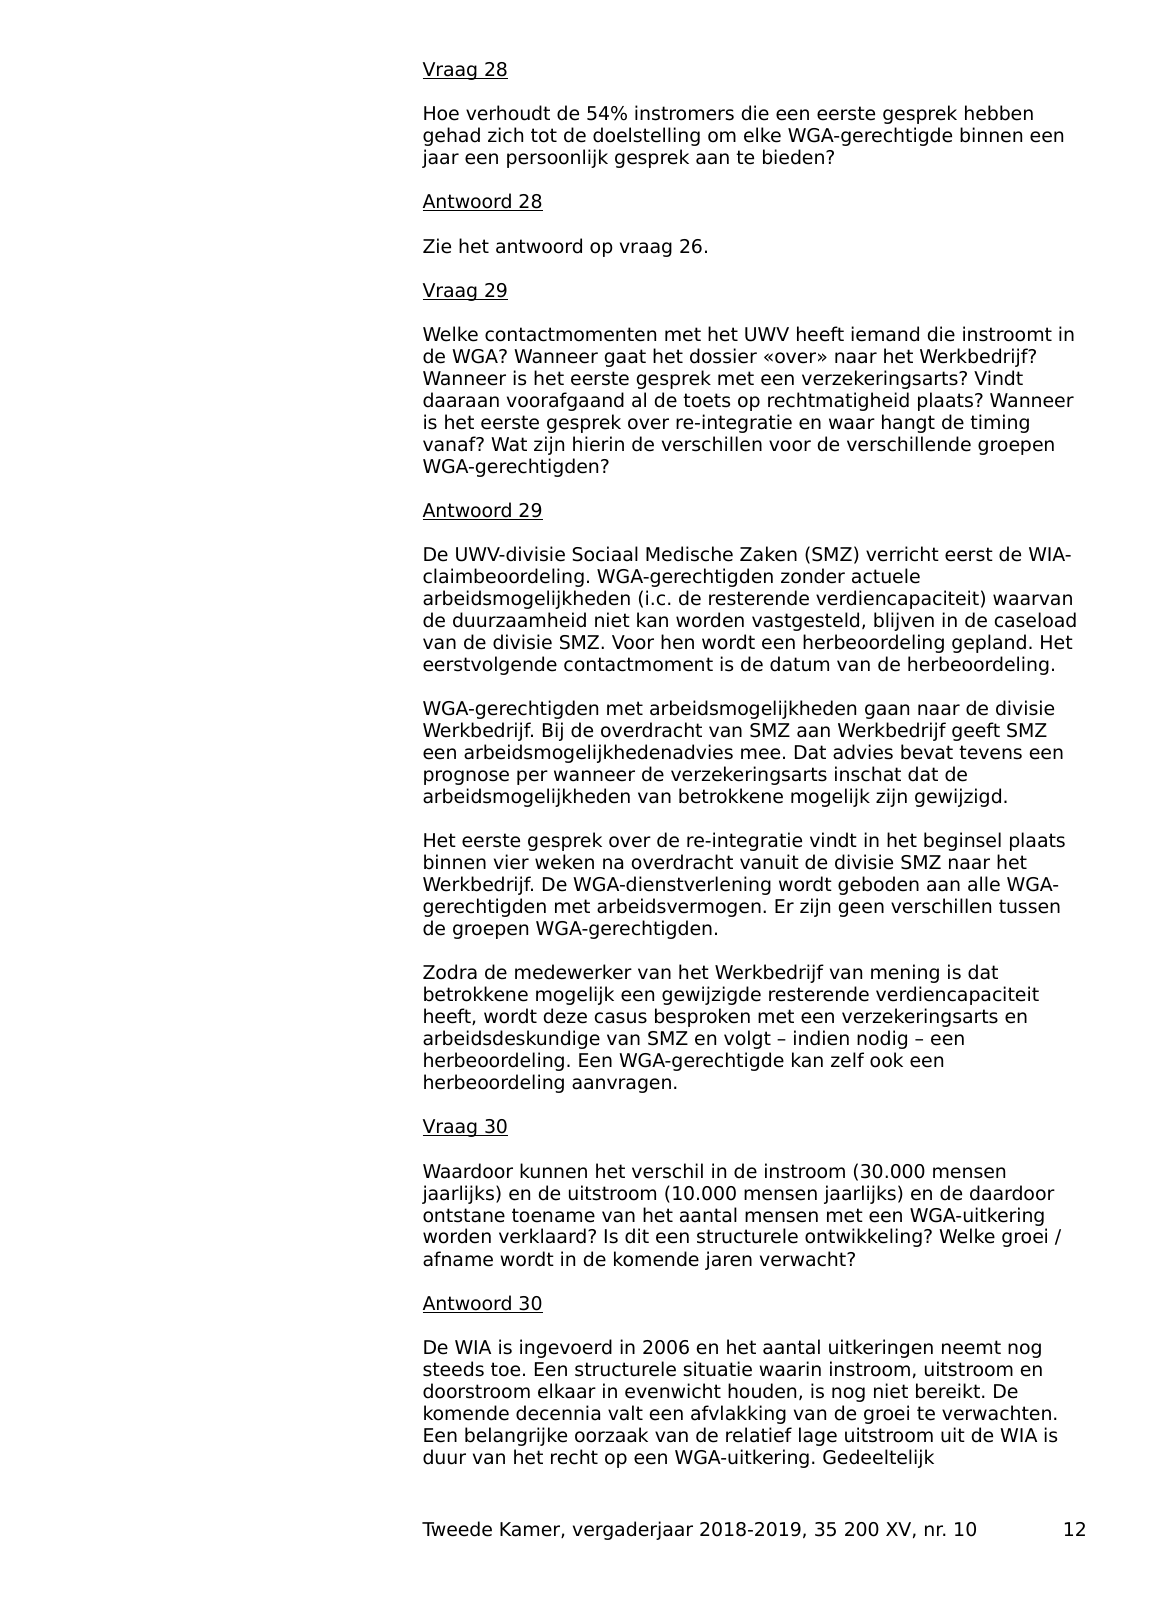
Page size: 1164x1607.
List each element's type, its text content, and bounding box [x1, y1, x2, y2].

subtitle Antwoord 28 [422, 191, 1087, 213]
text Het eerste gesprek over de re-integratie vindt in het beginsel plaats binnen vier weken na overdracht vanuit de divisie SMZ naar het Werkbedrijf. De WGA-dienstverlening wordt geboden aan alle WGA-gerechtigden met arbeidsvermogen. Er zijn geen verschillen tussen de groepen WGA-gerechtigden. [422, 830, 1087, 940]
text WGA-gerechtigden met arbeidsmogelijkheden gaan naar de divisie Werkbedrijf. Bij de overdracht van SMZ aan Werkbedrijf geeft SMZ een arbeidsmogelijkhedenadvies mee. Dat advies bevat tevens een prognose per wanneer de verzekeringsarts inschat dat de arbeidsmogelijkheden van betrokkene mogelijk zijn gewijzigd. [422, 698, 1087, 808]
text De WIA is ingevoerd in 2006 en het aantal uitkeringen neemt nog steeds toe. Een structurele situatie waarin instroom, uitstroom en doorstroom elkaar in evenwicht houden, is nog niet bereikt. De komende decennia valt een afvlakking van de groei te verwachten. Een belangrijke oorzaak van de relatief lage uitstroom uit de WIA is duur van het recht op een WGA-uitkering. Gedeeltelijk [422, 1337, 1087, 1469]
subtitle Vraag 30 [422, 1116, 1087, 1138]
text Zodra de medewerker van het Werkbedrijf van mening is dat betrokkene mogelijk een gewijzigde resterende verdiencapaciteit heeft, wordt deze casus besproken met een verzekeringsarts en arbeidsdeskundige van SMZ en volgt – indien nodig – een herbeoordeling. Een WGA-gerechtigde kan zelf ook een herbeoordeling aanvragen. [422, 962, 1087, 1094]
text Welke contactmomenten met het UWV heeft iemand die instroomt in de WGA? Wanneer gaat het dossier «over» naar het Werkbedrijf? Wanneer is het eerste gesprek met een verzekeringsarts? Vindt daaraan voorafgaand al de toets op rechtmatigheid plaats? Wanneer is het eerste gesprek over re-integratie en waar hangt de timing vanaf? Wat zijn hierin de verschillen voor de verschillende groepen WGA-gerechtigden? [422, 324, 1087, 478]
subtitle Vraag 28 [422, 59, 1087, 81]
text Hoe verhoudt de 54% instromers die een eerste gesprek hebben gehad zich tot de doelstelling om elke WGA-gerechtigde binnen een jaar een persoonlijk gesprek aan te bieden? [422, 103, 1087, 169]
text Waardoor kunnen het verschil in de instroom (30.000 mensen jaarlijks) en de uitstroom (10.000 mensen jaarlijks) en de daardoor ontstane toename van het aantal mensen met een WGA-uitkering worden verklaard? Is dit een structurele ontwikkeling? Welke groei / afname wordt in de komende jaren verwacht? [422, 1161, 1087, 1270]
text De UWV-divisie Sociaal Medische Zaken (SMZ) verricht eerst de WIA-claimbeoordeling. WGA-gerechtigden zonder actuele arbeidsmogelijkheden (i.c. de resterende verdiencapaciteit) waarvan de duurzaamheid niet kan worden vastgesteld, blijven in de caseload van de divisie SMZ. Voor hen wordt een herbeoordeling gepland. Het eerstvolgende contactmoment is de datum van de herbeoordeling. [422, 544, 1087, 676]
subtitle Antwoord 29 [422, 500, 1087, 522]
text Zie het antwoord op vraag 26. [422, 236, 1087, 257]
subtitle Vraag 29 [422, 280, 1087, 302]
subtitle Antwoord 30 [422, 1293, 1087, 1314]
